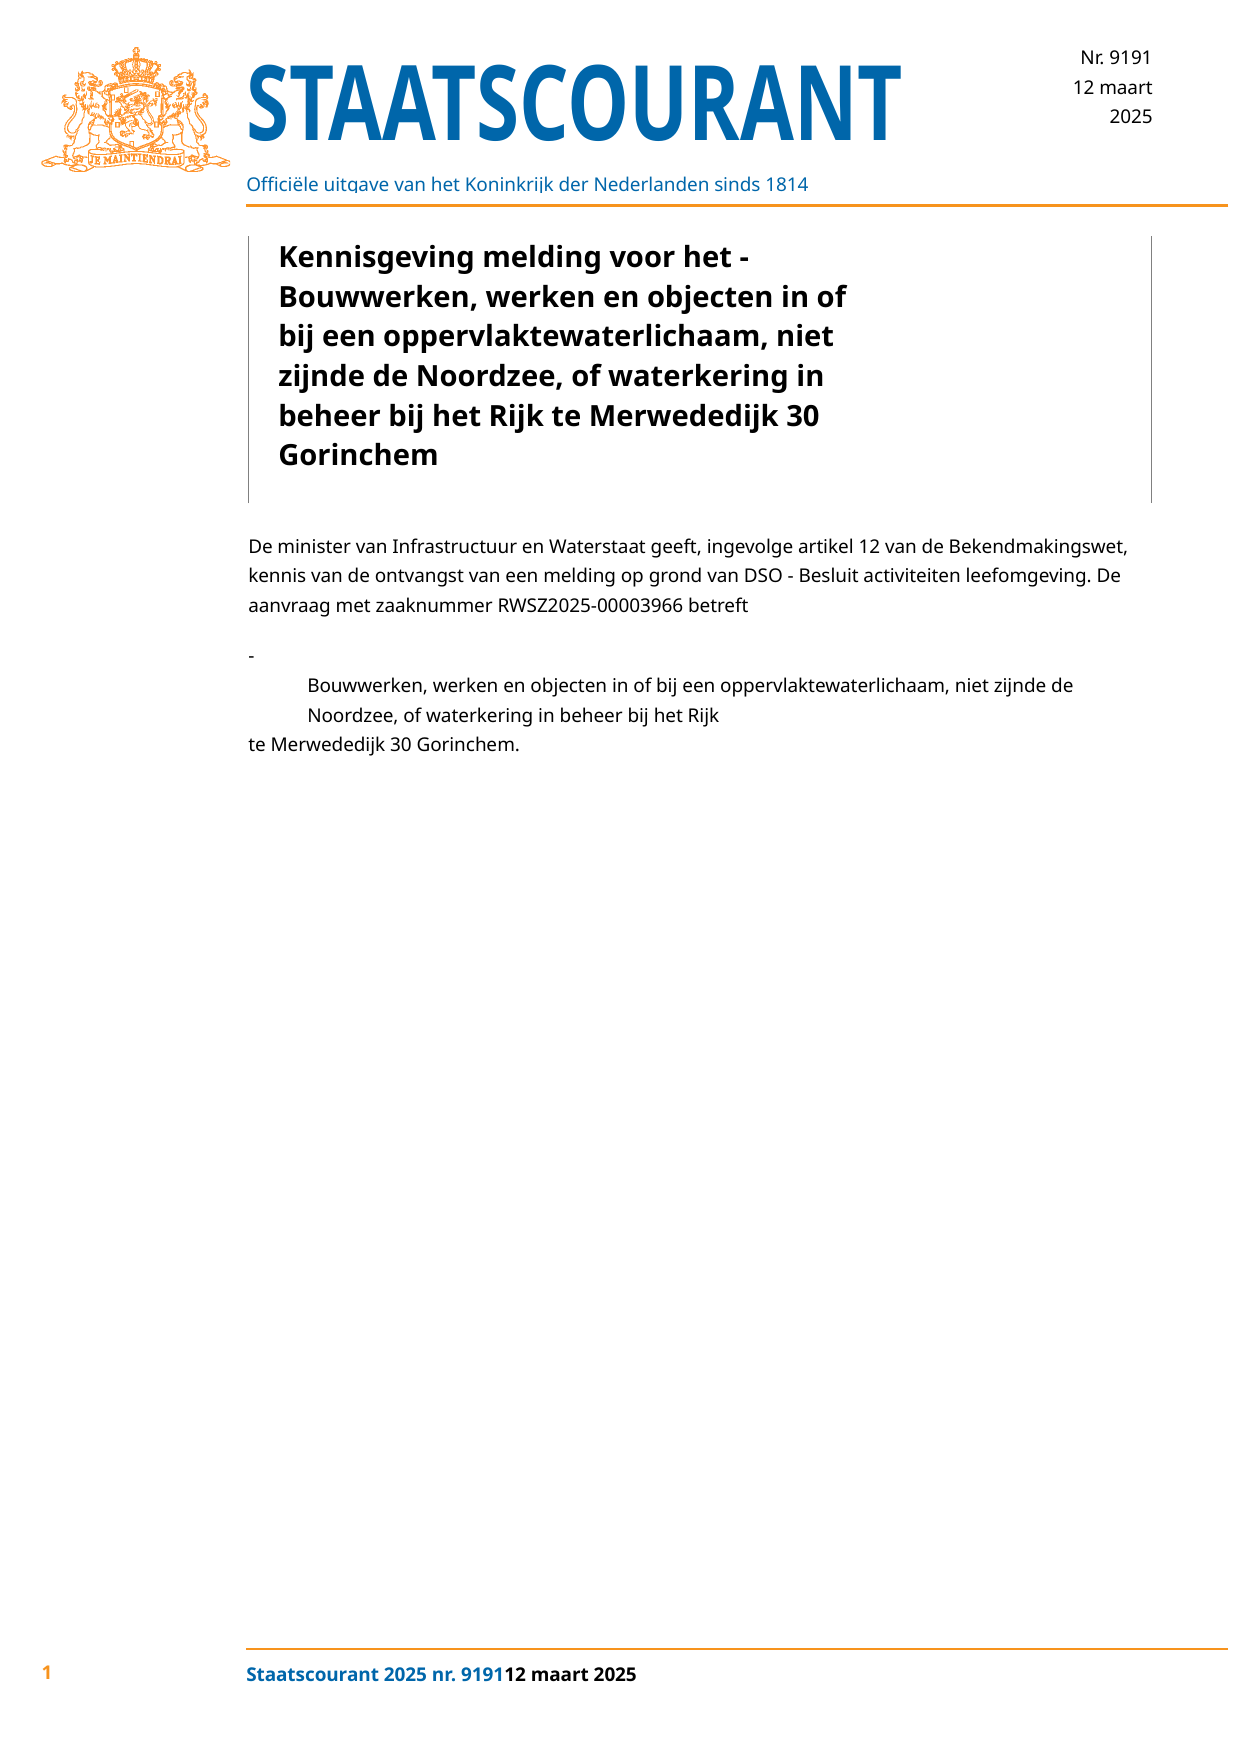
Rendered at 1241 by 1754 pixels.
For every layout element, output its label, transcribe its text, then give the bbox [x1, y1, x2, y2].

text te Merwededijk 30 Gorinchem. [248, 731, 1152, 757]
text De minister van Infrastructuur en Waterstaat geeft, ingevolge artikel 12 van de Bekendmakingswet, kennis van de ontvangst van een melding op grond van DSO - Besluit activiteiten leefomgeving. De aanvraag met zaaknummer RWSZ2025-00003966 betreft [248, 533, 1152, 618]
picture [41, 47, 231, 172]
picture [912, 236, 1090, 414]
table_header [1090, 236, 1151, 413]
list Bouwwerken, werken en objecten in of bij een oppervlaktewaterlichaam, niet zijnde de Noordzee, of waterkering in beheer bij het Rijk [248, 672, 1152, 727]
table_header Kennisgeving melding voor het -Bouwwerken, werken en objecten in of bij een oppervlaktewaterlichaam, niet zijnde de Noordzee, of waterkering in beheer bij het Rijk te Merwededijk 30 Gorinchem [249, 236, 850, 503]
table_header [850, 236, 912, 413]
table_header [850, 414, 1151, 503]
